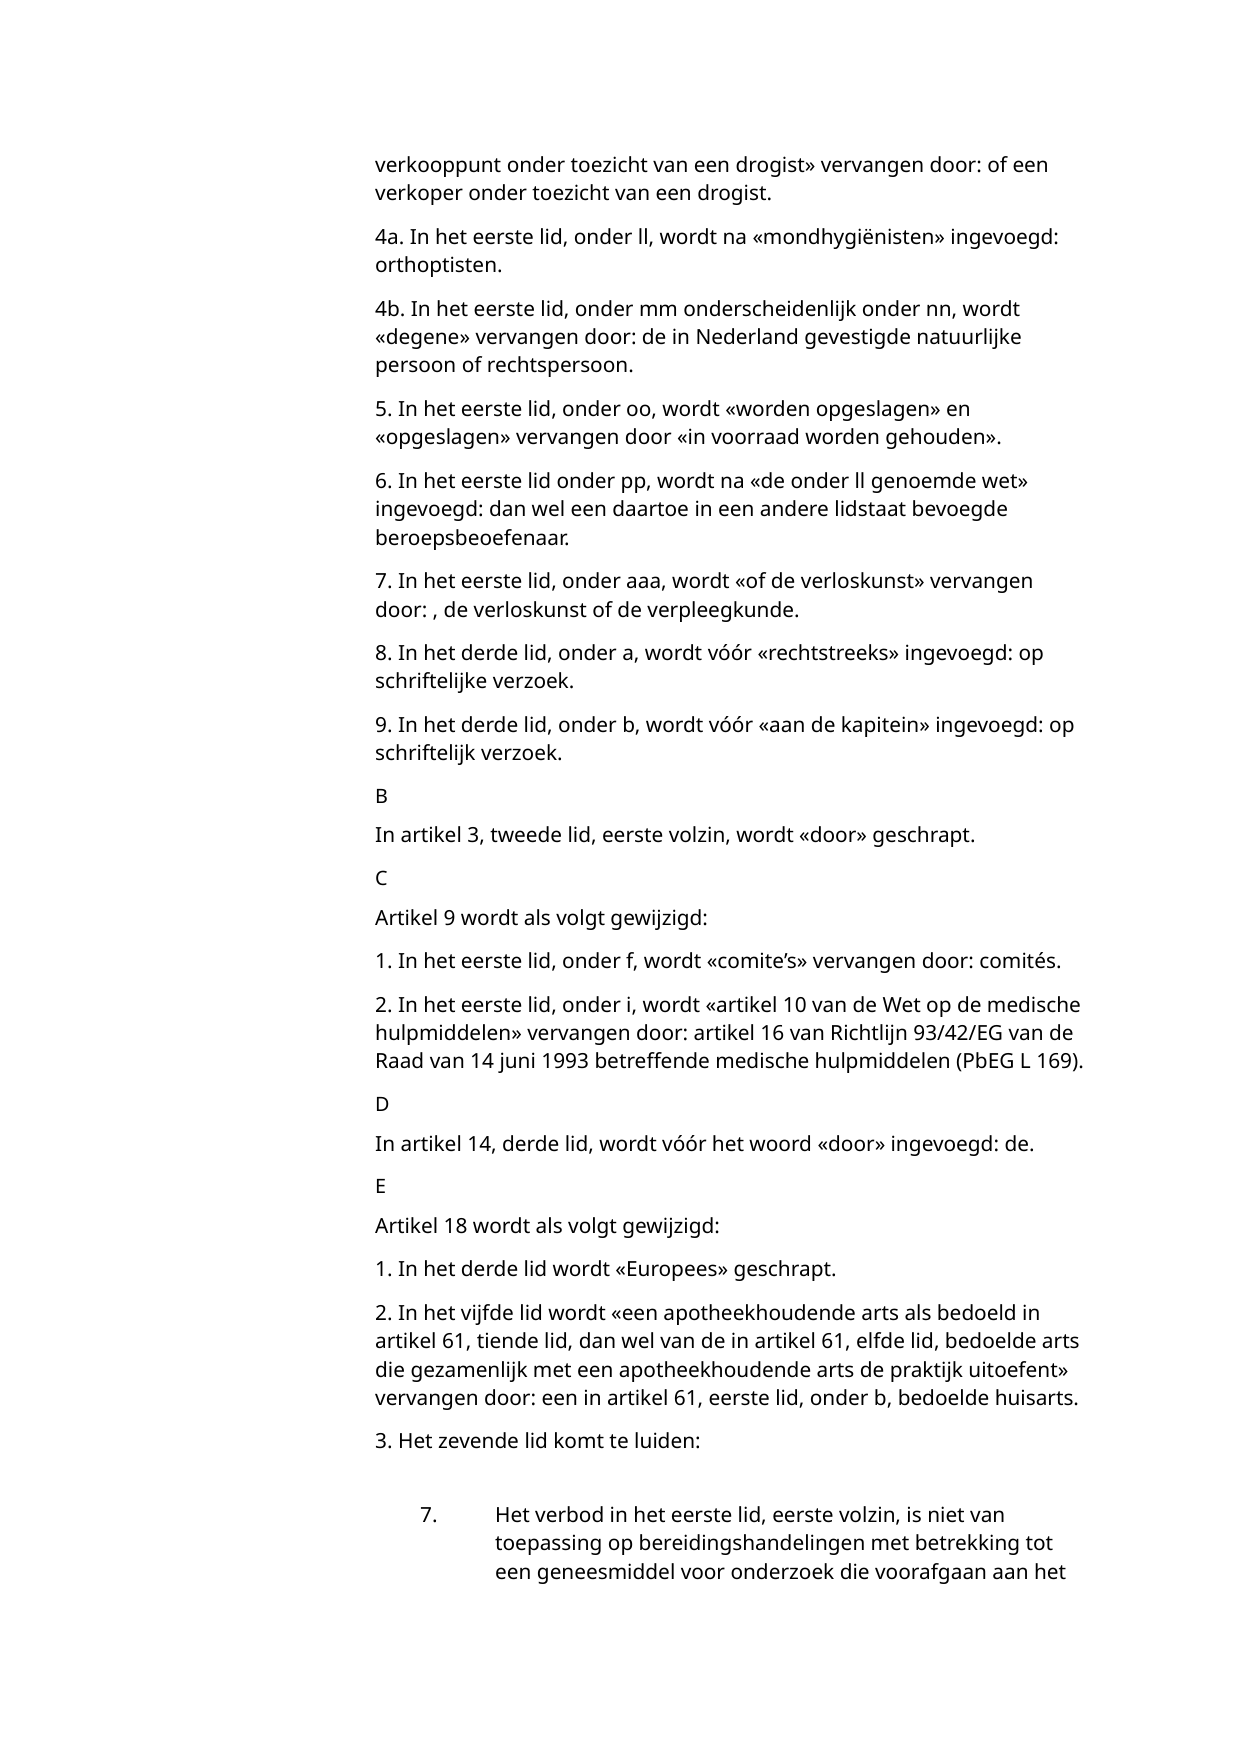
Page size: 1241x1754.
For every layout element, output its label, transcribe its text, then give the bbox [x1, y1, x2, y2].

text In artikel 3, tweede lid, eerste volzin, wordt «door» geschrapt. [375, 821, 1090, 849]
text 3. Het zevende lid komt te luiden: [375, 1427, 1090, 1455]
list Het verbod in het eerste lid, eerste volzin, is niet van toepassing op bereidingshandelingen met betrekking tot een geneesmiddel voor onderzoek die voorafgaan aan het [420, 1500, 1090, 1585]
text 7. In het eerste lid, onder aaa, wordt «of de verloskunst» vervangen door: , de verloskunst of de verpleegkunde. [375, 566, 1090, 623]
text C [375, 864, 1090, 891]
text 2. In het vijfde lid wordt «een apotheekhoudende arts als bedoeld in artikel 61, tiende lid, dan wel van de in artikel 61, elfde lid, bedoelde arts die gezamenlijk met een apotheekhoudende arts de praktijk uitoefent» vervangen door: een in artikel 61, eerste lid, onder b, bedoelde huisarts. [375, 1298, 1090, 1412]
text 4b. In het eerste lid, onder mm onderscheidenlijk onder nn, wordt «degene» vervangen door: de in Nederland gevestigde natuurlijke persoon of rechtspersoon. [375, 294, 1090, 379]
text 9. In het derde lid, onder b, wordt vóór «aan de kapitein» ingevoegd: op schriftelijk verzoek. [375, 710, 1090, 767]
text 8. In het derde lid, onder a, wordt vóór «rechtstreeks» ingevoegd: op schriftelijke verzoek. [375, 638, 1090, 695]
text B [375, 782, 1090, 809]
text E [375, 1172, 1090, 1199]
text 6. In het eerste lid onder pp, wordt na «de onder ll genoemde wet» ingevoegd: dan wel een daartoe in een andere lidstaat bevoegde beroepsbeoefenaar. [375, 466, 1090, 551]
text In artikel 14, derde lid, wordt vóór het woord «door» ingevoegd: de. [375, 1129, 1090, 1157]
text Artikel 18 wordt als volgt gewijzigd: [375, 1211, 1090, 1239]
text D [375, 1090, 1090, 1117]
text 1. In het eerste lid, onder f, wordt «comite’s» vervangen door: comités. [375, 946, 1090, 975]
text 1. In het derde lid wordt «Europees» geschrapt. [375, 1254, 1090, 1283]
text 2. In het eerste lid, onder i, wordt «artikel 10 van de Wet op de medische hulpmiddelen» vervangen door: artikel 16 van Richtlijn 93/42/EG van de Raad van 14 juni 1993 betreffende medische hulpmiddelen (PbEG L 169). [375, 990, 1090, 1075]
text verkooppunt onder toezicht van een drogist» vervangen door: of een verkoper onder toezicht van een drogist. [375, 150, 1090, 207]
text Artikel 9 wordt als volgt gewijzigd: [375, 903, 1090, 931]
text 5. In het eerste lid, onder oo, wordt «worden opgeslagen» en «opgeslagen» vervangen door «in voorraad worden gehouden». [375, 394, 1090, 451]
text 4a. In het eerste lid, onder ll, wordt na «mondhygiënisten» ingevoegd: orthoptisten. [375, 222, 1090, 279]
